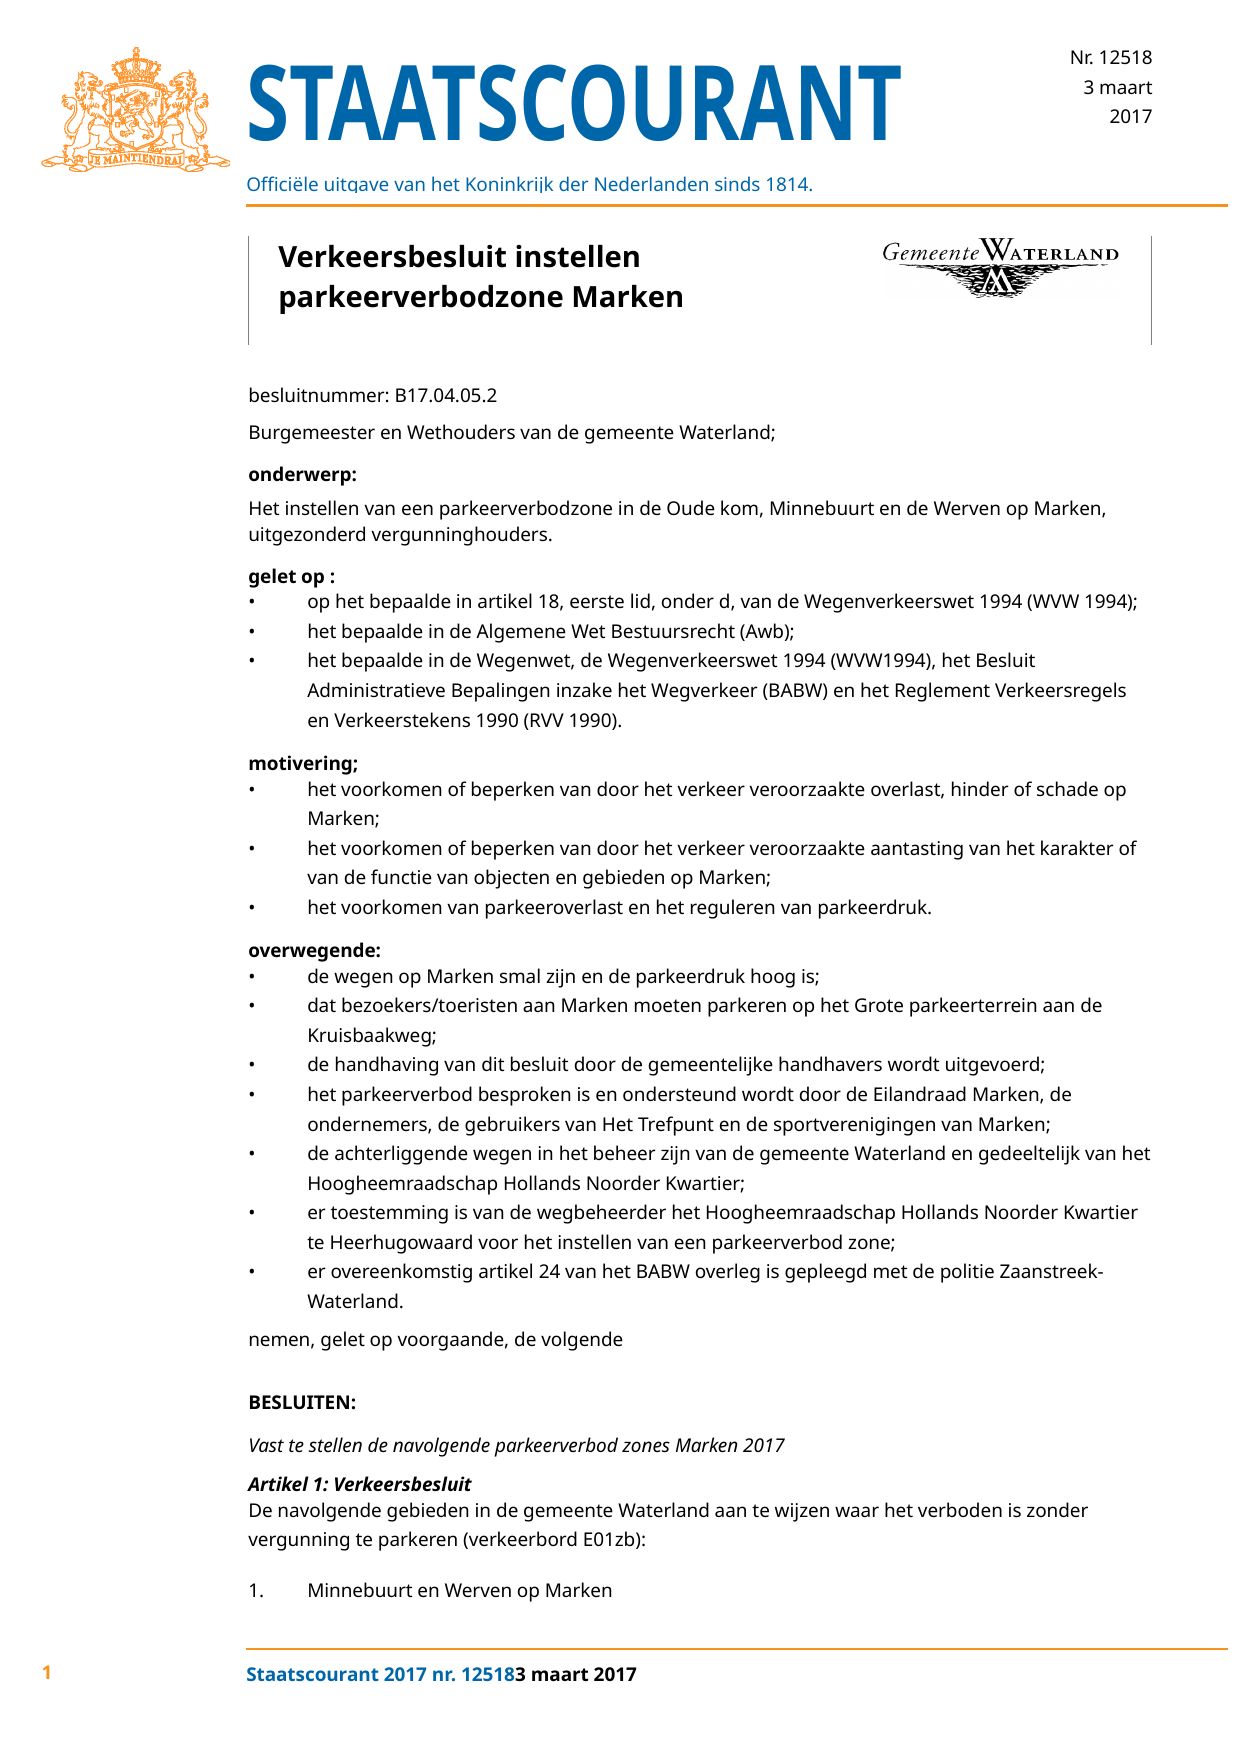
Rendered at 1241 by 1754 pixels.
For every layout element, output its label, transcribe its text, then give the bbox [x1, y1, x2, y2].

list er toestemming is van de wegbeheerder het Hoogheemraadschap Hollands Noorder Kwartier te Heerhugowaard voor het instellen van een parkeerverbod zone; [248, 1199, 1152, 1255]
text gelet op : [248, 563, 1152, 588]
list Minnebuurt en Werven op Marken [248, 1577, 1152, 1603]
list het voorkomen of beperken van door het verkeer veroorzaakte overlast, hinder of schade op Marken; [248, 776, 1152, 831]
text Het instellen van een parkeerverbodzone in de Oude kom, Minnebuurt en de Werven op Marken, uitgezonderd vergunninghouders. [248, 495, 1152, 547]
table_header [850, 236, 1151, 345]
list het voorkomen of beperken van door het verkeer veroorzaakte aantasting van het karakter of van de functie van objecten en gebieden op Marken; [248, 835, 1152, 890]
text motivering; [248, 750, 1152, 776]
picture [41, 47, 231, 172]
text onderwerp: [248, 461, 1152, 487]
picture [882, 236, 1119, 299]
text Artikel 1: Verkeersbesluit [248, 1471, 1152, 1497]
text besluitnummer: B17.04.05.2 [248, 383, 1152, 408]
list de wegen op Marken smal zijn en de parkeerdruk hoog is; [248, 963, 1152, 989]
text Burgemeester en Wethouders van de gemeente Waterland; [248, 419, 1152, 445]
list het bepaalde in de Algemene Wet Bestuursrecht (Awb); [248, 618, 1152, 644]
list het parkeerverbod besproken is en ondersteund wordt door de Eilandraad Marken, de ondernemers, de gebruikers van Het Trefpunt en de sportverenigingen van Marken; [248, 1081, 1152, 1137]
text De navolgende gebieden in de gemeente Waterland aan te wijzen waar het verboden is zonder vergunning te parkeren (verkeerbord E01zb): [248, 1497, 1152, 1552]
text nemen, gelet op voorgaande, de volgende [248, 1326, 1152, 1352]
list het bepaalde in de Wegenwet, de Wegenverkeerswet 1994 (WVW1994), het Besluit Administratieve Bepalingen inzake het Wegverkeer (BABW) en het Reglement Verkeersregels en Verkeerstekens 1990 (RVV 1990). [248, 648, 1152, 733]
list de handhaving van dit besluit door de gemeentelijke handhavers wordt uitgevoerd; [248, 1052, 1152, 1077]
text Vast te stellen de navolgende parkeerverbod zones Marken 2017 [248, 1432, 1152, 1458]
list dat bezoekers/toeristen aan Marken moeten parkeren op het Grote parkeerterrein aan de Kruisbaakweg; [248, 992, 1152, 1048]
text BESLUITEN: [248, 1389, 1152, 1415]
list de achterliggende wegen in het beheer zijn van de gemeente Waterland en gedeeltelijk van het Hoogheemraadschap Hollands Noorder Kwartier; [248, 1140, 1152, 1196]
list het voorkomen van parkeeroverlast en het reguleren van parkeerdruk. [248, 894, 1152, 920]
table_header Verkeersbesluit instellen parkeerverbodzone Marken [249, 236, 850, 345]
text overwegende: [248, 937, 1152, 963]
list er overeenkomstig artikel 24 van het BABW overleg is gepleegd met de politie Zaanstreek-Waterland. [248, 1259, 1152, 1314]
list op het bepaalde in artikel 18, eerste lid, onder d, van de Wegenverkeerswet 1994 (WVW 1994); [248, 588, 1152, 614]
